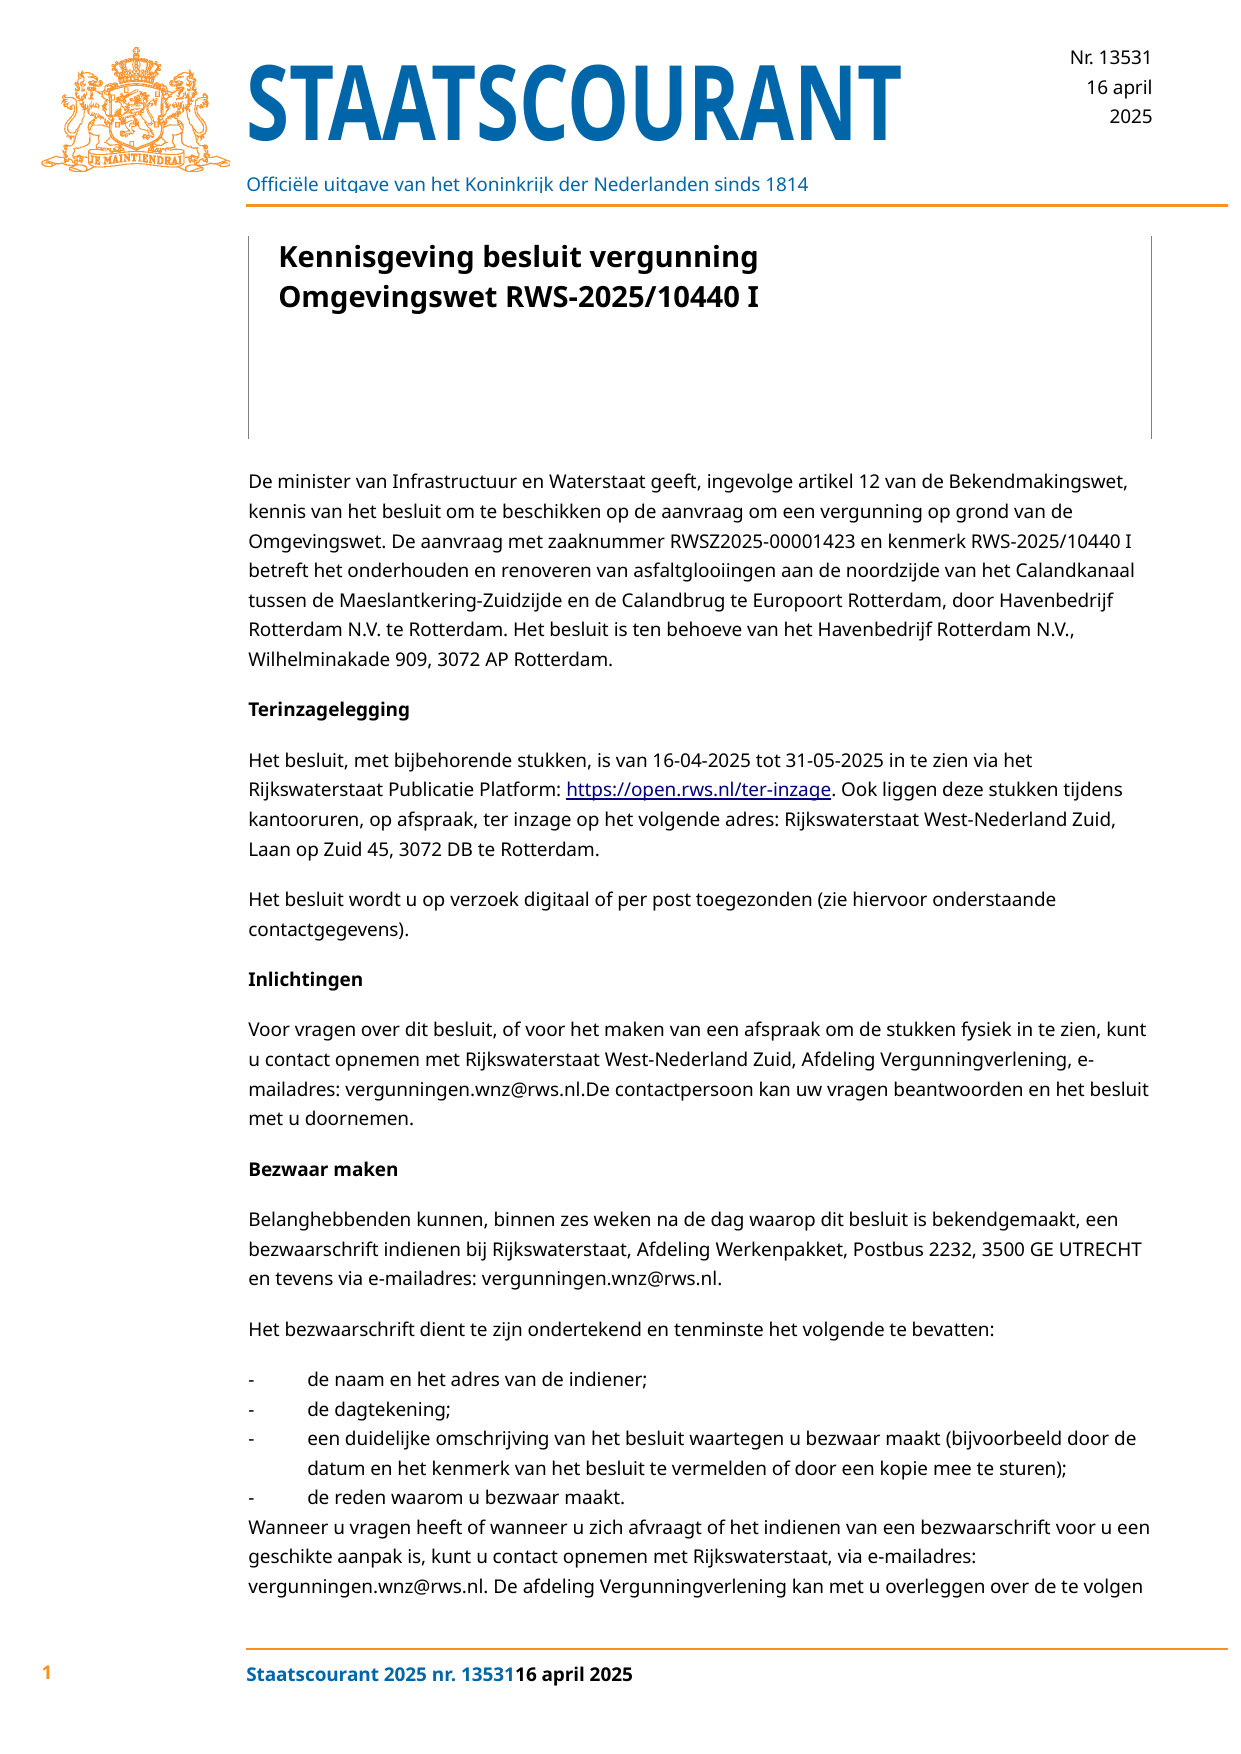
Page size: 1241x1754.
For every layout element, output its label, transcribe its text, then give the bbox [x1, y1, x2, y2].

text Het besluit, met bijbehorende stukken, is van 16-04-2025 tot 31-05-2025 in te zien via het Rijkswaterstaat Publicatie Platform: https://open.rws.nl/ter-inzage. Ook liggen deze stukken tijdens kantooruren, op afspraak, ter inzage op het volgende adres: Rijkswaterstaat West-Nederland Zuid, Laan op Zuid 45, 3072 DB te Rotterdam. [248, 747, 1152, 861]
text Inlichtingen [248, 966, 1152, 992]
list de dagtekening; [248, 1396, 1152, 1421]
list een duidelijke omschrijving van het besluit waartegen u bezwaar maakt (bijvoorbeeld door de datum en het kenmerk van het besluit te vermelden of door een kopie mee te sturen); [248, 1425, 1152, 1481]
text Terinzagelegging [248, 697, 1152, 722]
text Voor vragen over dit besluit, of voor het maken van een afspraak om de stukken fysiek in te zien, kunt u contact opnemen met Rijkswaterstaat West-Nederland Zuid, Afdeling Vergunningverlening, e-mailadres: vergunningen.wnz@rws.nl.De contactpersoon kan uw vragen beantwoorden en het besluit met u doornemen. [248, 1017, 1152, 1131]
picture [41, 47, 231, 172]
text Wanneer u vragen heeft of wanneer u zich afvraagt of het indienen van een bezwaarschrift voor u een geschikte aanpak is, kunt u contact opnemen met Rijkswaterstaat, via e-mailadres: vergunningen.wnz@rws.nl. De afdeling Vergunningverlening kan met u overleggen over de te volgen [248, 1514, 1152, 1599]
table_header Kennisgeving besluit vergunning Omgevingswet RWS-2025/10440 I [249, 236, 850, 439]
table_header [1090, 236, 1151, 413]
text Bezwaar maken [248, 1156, 1152, 1181]
text Belanghebbenden kunnen, binnen zes weken na de dag waarop dit besluit is bekendgemaakt, een bezwaarschrift indienen bij Rijkswaterstaat, Afdeling Werkenpakket, Postbus 2232, 3500 GE UTRECHT en tevens via e-mailadres: vergunningen.wnz@rws.nl. [248, 1206, 1152, 1291]
list de reden waarom u bezwaar maakt. [248, 1484, 1152, 1510]
picture [912, 236, 1090, 414]
list de naam en het adres van de indiener; [248, 1366, 1152, 1392]
table_header [850, 414, 1151, 439]
text Het bezwaarschrift dient te zijn ondertekend en tenminste het volgende te bevatten: [248, 1316, 1152, 1341]
text Het besluit wordt u op verzoek digitaal of per post toegezonden (zie hiervoor onderstaande contactgegevens). [248, 886, 1152, 941]
table_header [850, 236, 912, 413]
text De minister van Infrastructuur en Waterstaat geeft, ingevolge artikel 12 van de Bekendmakingswet, kennis van het besluit om te beschikken op de aanvraag om een vergunning op grond van de Omgevingswet. De aanvraag met zaaknummer RWSZ2025-00001423 en kenmerk RWS-2025/10440 I betreft het onderhouden en renoveren van asfaltglooiingen aan de noordzijde van het Calandkanaal tussen de Maeslantkering-Zuidzijde en de Calandbrug te Europoort Rotterdam, door Havenbedrijf Rotterdam N.V. te Rotterdam. Het besluit is ten behoeve van het Havenbedrijf Rotterdam N.V., Wilhelminakade 909, 3072 AP Rotterdam. [248, 469, 1152, 672]
